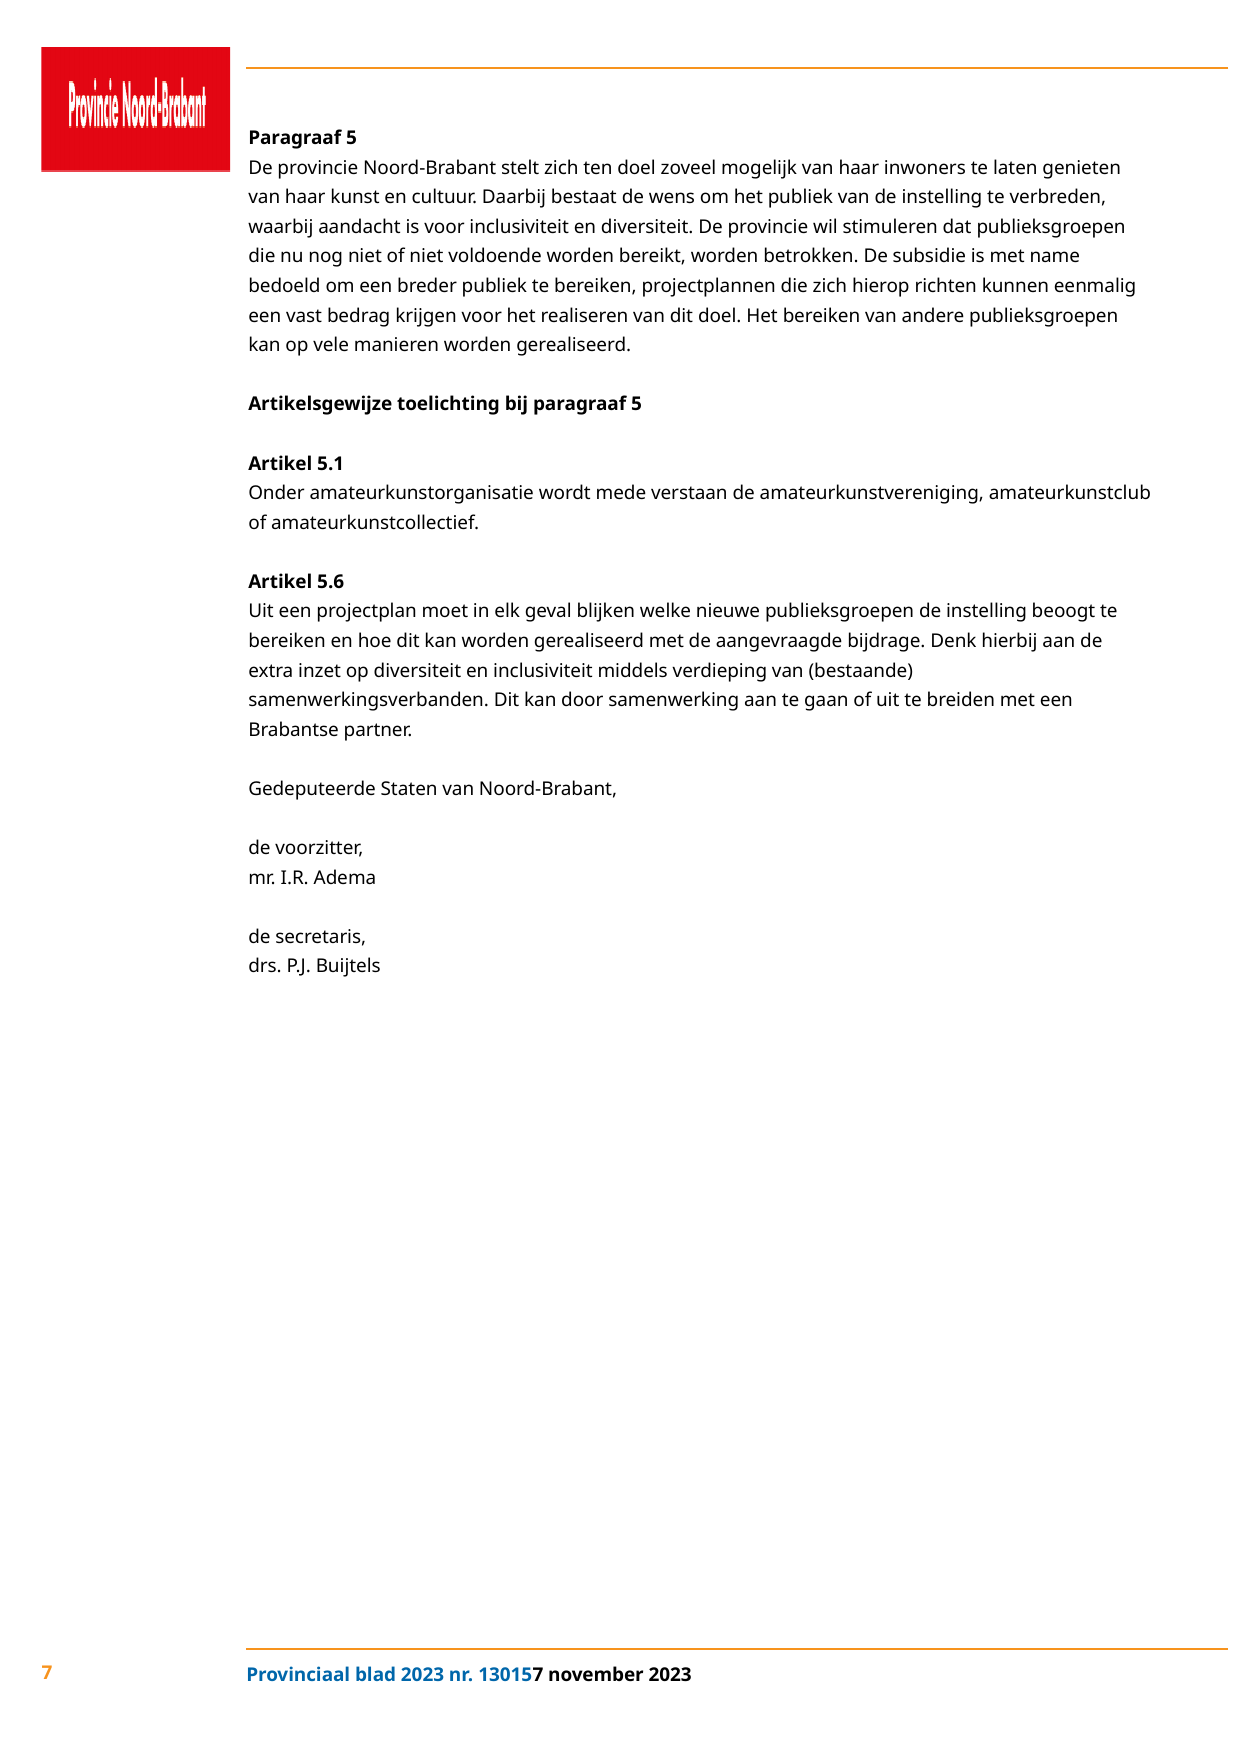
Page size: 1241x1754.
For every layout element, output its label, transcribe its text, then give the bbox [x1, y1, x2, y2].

picture [41, 47, 231, 172]
text Artikel 5.1 [248, 450, 1152, 476]
text Gedeputeerde Staten van Noord-Brabant, [248, 775, 1152, 801]
text Paragraaf 5 [248, 124, 1152, 150]
text Artikelsgewijze toelichting bij paragraaf 5 [248, 391, 1152, 416]
text De provincie Noord-Brabant stelt zich ten doel zoveel mogelijk van haar inwoners te laten genieten van haar kunst en cultuur. Daarbij bestaat de wens om het publiek van de instelling te verbreden, waarbij aandacht is voor inclusiviteit en diversiteit. De provincie wil stimuleren dat publieksgroepen die nu nog niet of niet voldoende worden bereikt, worden betrokken. De subsidie is met name bedoeld om een breder publiek te bereiken, projectplannen die zich hierop richten kunnen eenmalig een vast bedrag krijgen voor het realiseren van dit doel. Het bereiken van andere publieksgroepen kan op vele manieren worden gerealiseerd. [248, 154, 1152, 357]
text drs. P.J. Buijtels [248, 953, 1152, 978]
text de voorzitter, [248, 834, 1152, 860]
text Artikel 5.6 [248, 568, 1152, 594]
text mr. I.R. Adema [248, 864, 1152, 890]
text Uit een projectplan moet in elk geval blijken welke nieuwe publieksgroepen de instelling beoogt te bereiken en hoe dit kan worden gerealiseerd met de aangevraagde bijdrage. Denk hierbij aan de extra inzet op diversiteit en inclusiviteit middels verdieping van (bestaande) samenwerkingsverbanden. Dit kan door samenwerking aan te gaan of uit te breiden met een Brabantse partner. [248, 598, 1152, 742]
text Onder amateurkunstorganisatie wordt mede verstaan de amateurkunstvereniging, amateurkunstclub of amateurkunstcollectief. [248, 479, 1152, 535]
text de secretaris, [248, 923, 1152, 949]
